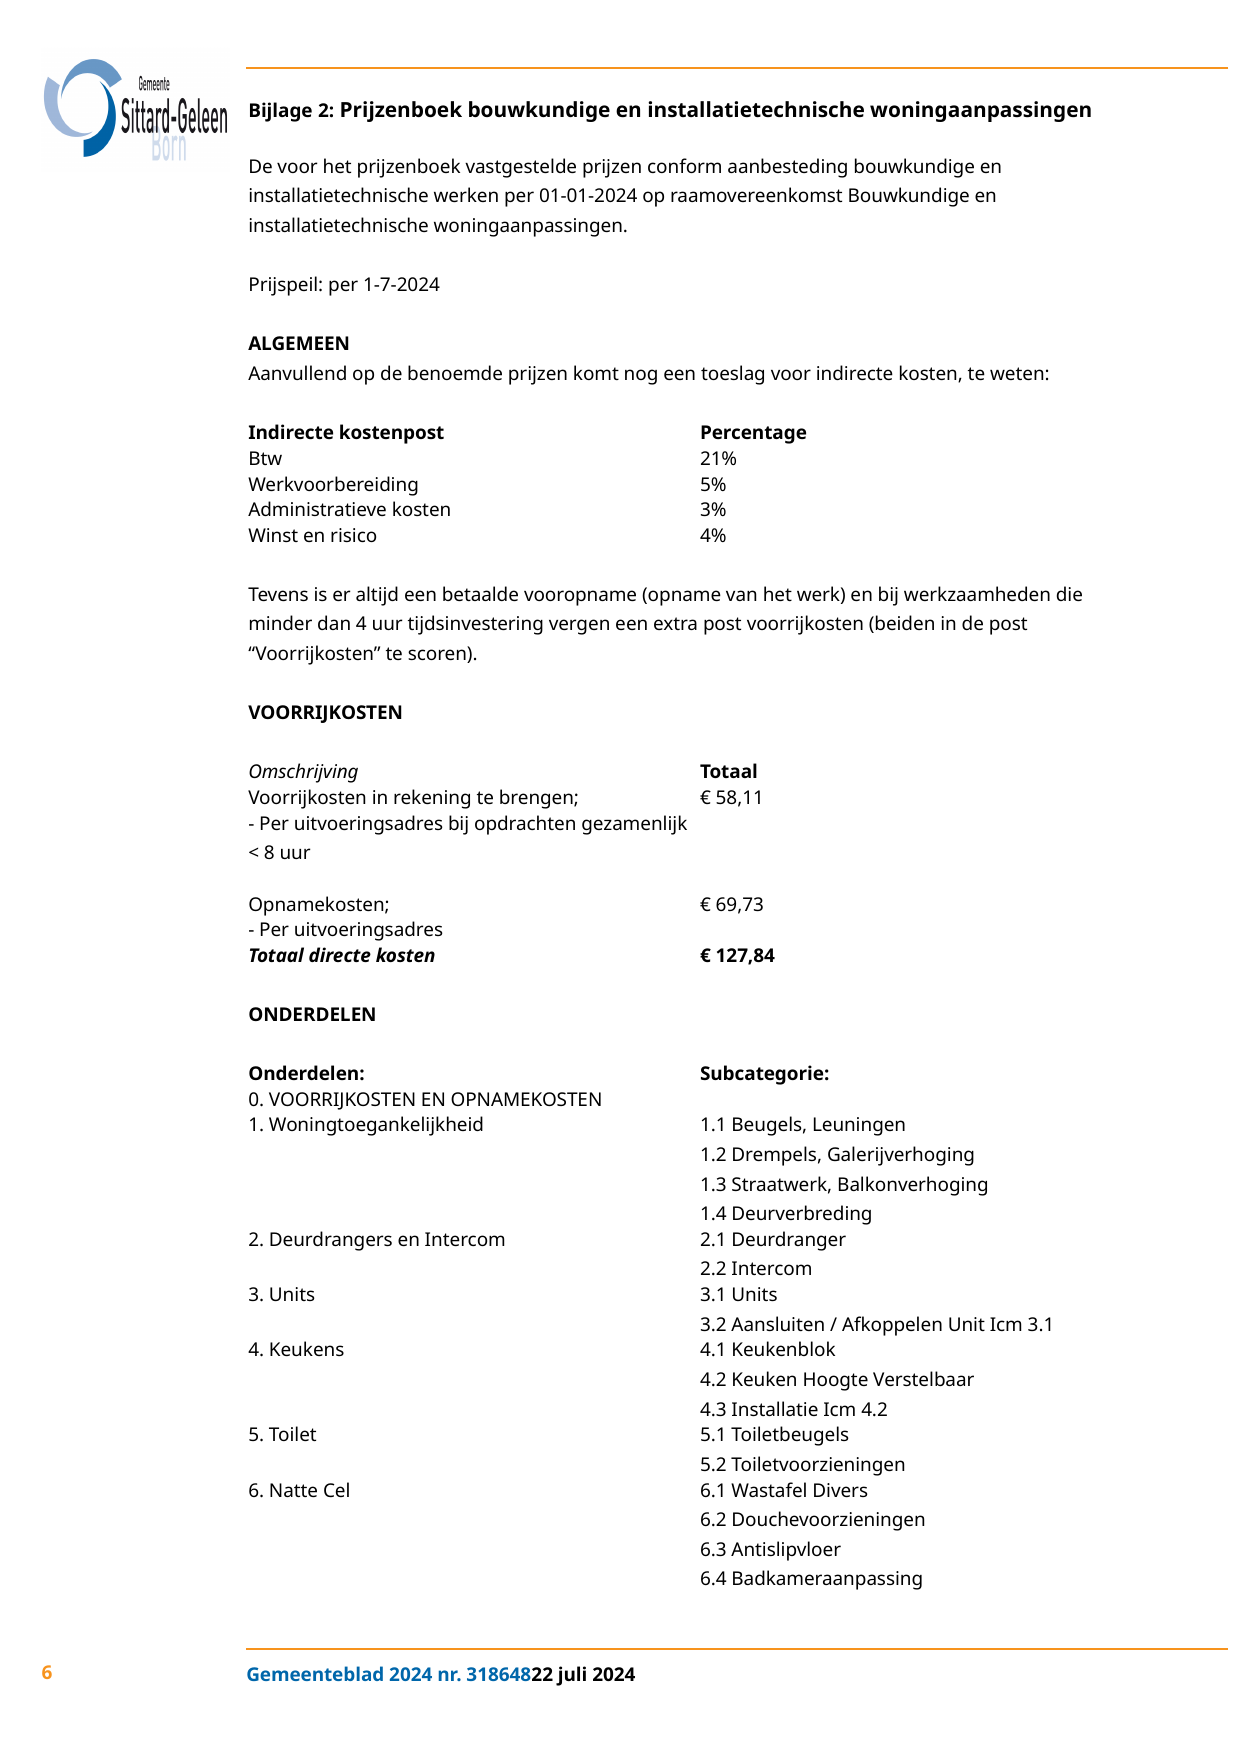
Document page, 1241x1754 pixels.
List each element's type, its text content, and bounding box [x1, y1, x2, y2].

table_cell 5.1 Toiletbeugels 5.2 Toiletvoorzieningen [700, 1422, 1152, 1477]
text Bijlage 2: Prijzenboek bouwkundige en installatietechnische woningaanpassingen [248, 95, 1152, 123]
table_cell 2.1 Deurdranger 2.2 Intercom [700, 1226, 1152, 1281]
table_cell 1.1 Beugels, Leuningen 1.2 Drempels, Galerijverhoging 1.3 Straatwerk, Balkonverhoging 1.4 Deurverbreding [700, 1112, 1152, 1226]
text Tevens is er altijd een betaalde vooropname (opname van het werk) en bij werkzaamheden die minder dan 4 uur tijdsinvestering vergen een extra post voorrijkosten (beiden in de post “Voorrijkosten” te scoren). [248, 581, 1152, 666]
table_cell Winst en risico [248, 522, 700, 548]
table_cell € 69,73 [700, 891, 1152, 917]
table_cell 21% [700, 445, 1152, 471]
table_cell € 58,11 [700, 784, 1152, 810]
text De voor het prijzenboek vastgestelde prijzen conform aanbesteding bouwkundige en installatietechnische werken per 01-01-2024 op raamovereenkomst Bouwkundige en installatietechnische woningaanpassingen. [248, 153, 1152, 238]
table_cell 5. Toilet [248, 1422, 700, 1477]
table_cell 4% [700, 522, 1152, 548]
table_cell [700, 1086, 1152, 1112]
table_header Subcategorie: [700, 1060, 1152, 1086]
table_cell 4.1 Keukenblok 4.2 Keuken Hoogte Verstelbaar 4.3 Installatie Icm 4.2 [700, 1337, 1152, 1422]
table_cell Werkvoorbereiding [248, 471, 700, 496]
table_cell 1. Woningtoegankelijkheid [248, 1112, 700, 1226]
table_cell € 127,84 [700, 942, 1152, 968]
table_header Indirecte kostenpost [248, 419, 700, 445]
table_cell 5% [700, 471, 1152, 496]
table_cell [700, 917, 1152, 942]
table_cell 2. Deurdrangers en Intercom [248, 1226, 700, 1281]
table_cell [700, 865, 1152, 891]
table_cell 6. Natte Cel [248, 1477, 700, 1591]
table_cell 3. Units [248, 1281, 700, 1337]
text Aanvullend op de benoemde prijzen komt nog een toeslag voor indirecte kosten, te weten: [248, 360, 1152, 386]
table_header Omschrijving [248, 758, 700, 784]
table_cell Administratieve kosten [248, 496, 700, 522]
table_cell Totaal directe kosten [248, 942, 700, 968]
table_cell 3.1 Units 3.2 Aansluiten / Afkoppelen Unit Icm 3.1 [700, 1281, 1152, 1337]
text Prijspeil: per 1-7-2024 [248, 271, 1152, 297]
table_cell Opnamekosten; [248, 891, 700, 917]
picture [41, 47, 231, 172]
table_cell Btw [248, 445, 700, 471]
table_cell Voorrijkosten in rekening te brengen; [248, 784, 700, 810]
table_cell - Per uitvoeringsadres bij opdrachten gezamenlijk < 8 uur [248, 810, 700, 865]
table_cell 0. VOORRIJKOSTEN EN OPNAMEKOSTEN [248, 1086, 700, 1112]
table_cell - Per uitvoeringsadres [248, 917, 700, 942]
table_header Percentage [700, 419, 1152, 445]
table_cell 6.1 Wastafel Divers 6.2 Douchevoorzieningen 6.3 Antislipvloer 6.4 Badkameraanpassing [700, 1477, 1152, 1591]
text VOORRIJKOSTEN [248, 699, 1152, 725]
text ALGEMEEN [248, 330, 1152, 356]
table_header Totaal [700, 758, 1152, 784]
text ONDERDELEN [248, 1001, 1152, 1027]
table_cell [248, 865, 700, 891]
table_cell 4. Keukens [248, 1337, 700, 1422]
table_cell 3% [700, 496, 1152, 522]
table_header Onderdelen: [248, 1060, 700, 1086]
table_cell [700, 810, 1152, 865]
